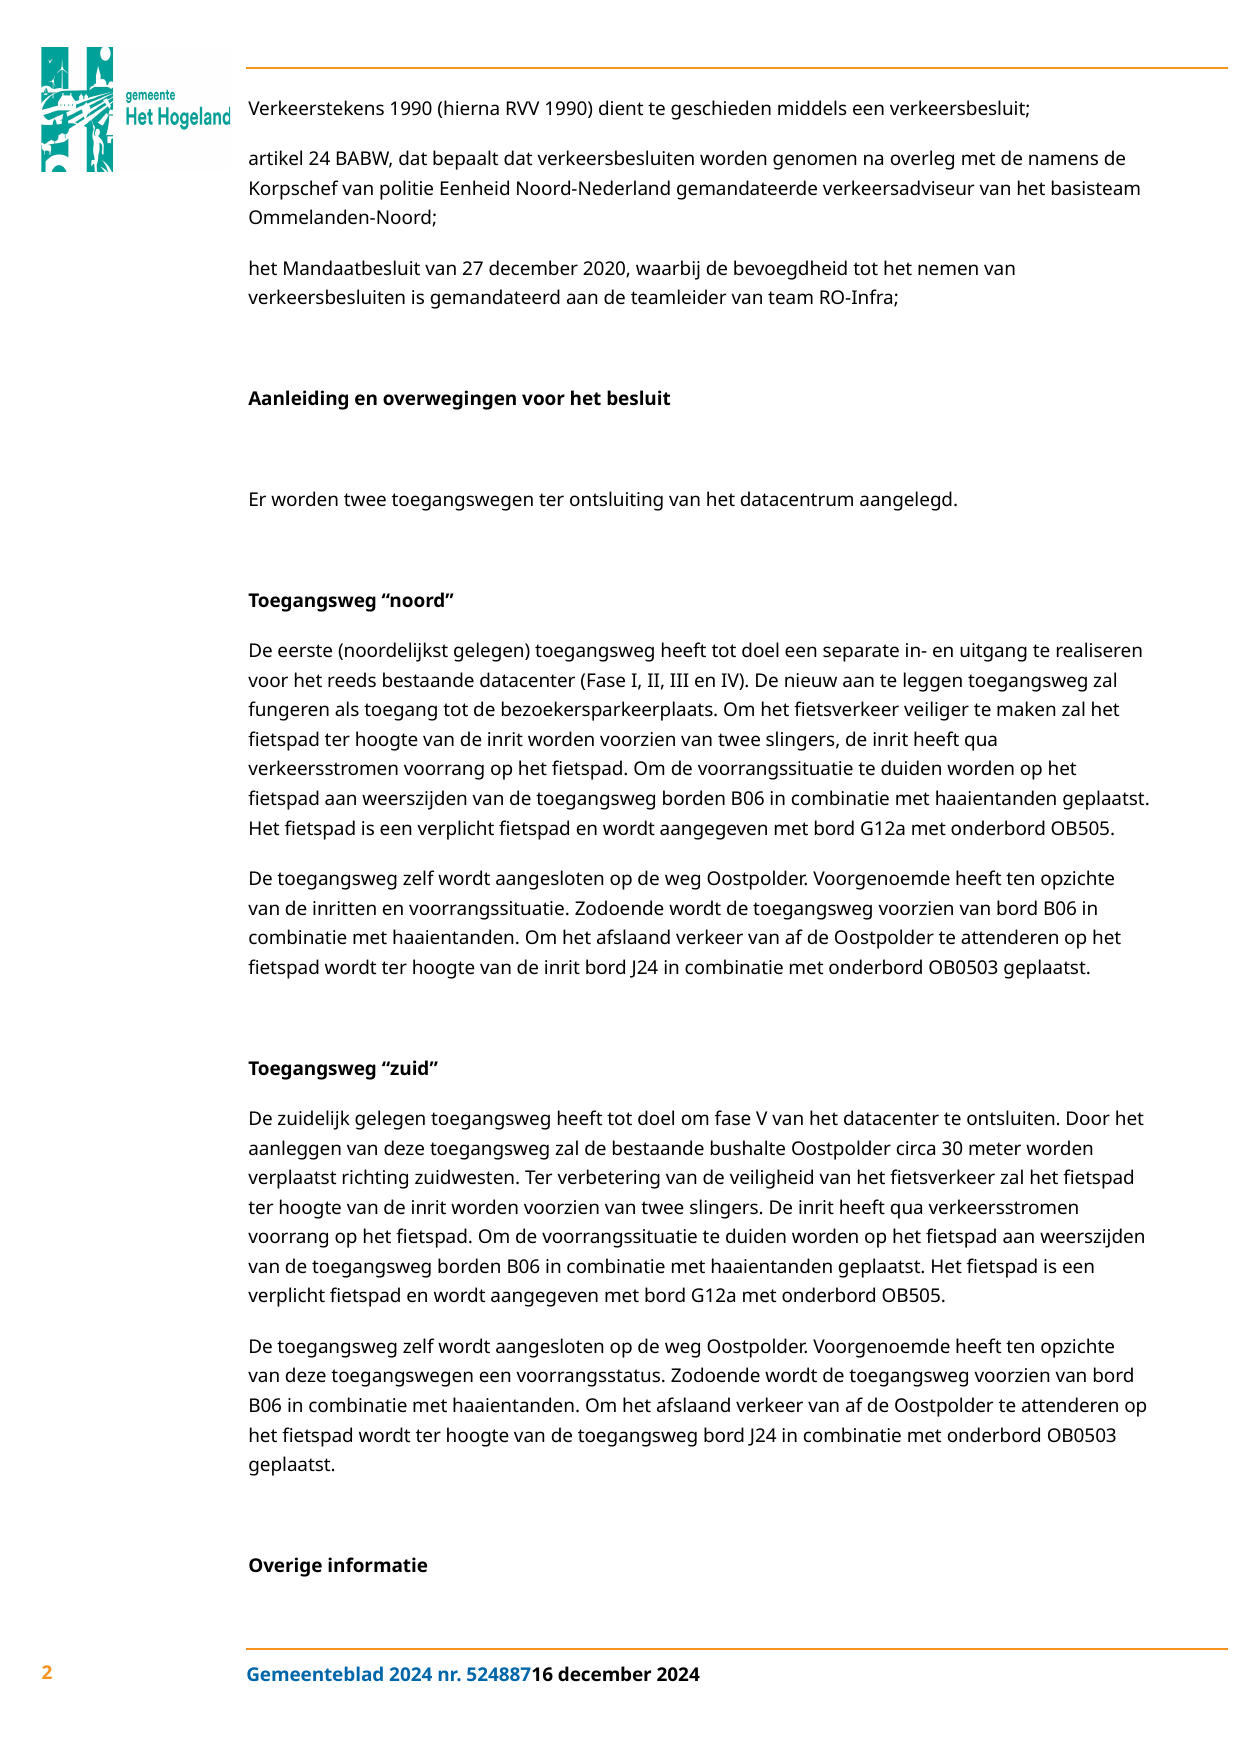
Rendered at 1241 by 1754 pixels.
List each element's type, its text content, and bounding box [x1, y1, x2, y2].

text De toegangsweg zelf wordt aangesloten op de weg Oostpolder. Voorgenoemde heeft ten opzichte van de inritten en voorrangssituatie. Zodoende wordt de toegangsweg voorzien van bord B06 in combinatie met haaientanden. Om het afslaand verkeer van af de Oostpolder te attenderen op het fietspad wordt ter hoogte van de inrit bord J24 in combinatie met onderbord OB0503 geplaatst. [248, 865, 1152, 980]
text Toegangsweg “noord” [248, 587, 1152, 613]
text De eerste (noordelijkst gelegen) toegangsweg heeft tot doel een separate in- en uitgang te realiseren voor het reeds bestaande datacenter (Fase I, II, III en IV). De nieuw aan te leggen toegangsweg zal fungeren als toegang tot de bezoekersparkeerplaats. Om het fietsverkeer veiliger te maken zal het fietspad ter hoogte van de inrit worden voorzien van twee slingers, de inrit heeft qua verkeersstromen voorrang op het fietspad. Om de voorrangssituatie te duiden worden op het fietspad aan weerszijden van de toegangsweg borden B06 in combinatie met haaientanden geplaatst. Het fietspad is een verplicht fietspad en wordt aangegeven met bord G12a met onderbord OB505. [248, 637, 1152, 841]
picture [41, 47, 231, 172]
text De zuidelijk gelegen toegangsweg heeft tot doel om fase V van het datacenter te ontsluiten. Door het aanleggen van deze toegangsweg zal de bestaande bushalte Oostpolder circa 30 meter worden verplaatst richting zuidwesten. Ter verbetering van de veiligheid van het fietsverkeer zal het fietspad ter hoogte van de inrit worden voorzien van twee slingers. De inrit heeft qua verkeersstromen voorrang op het fietspad. Om de voorrangssituatie te duiden worden op het fietspad aan weerszijden van de toegangsweg borden B06 in combinatie met haaientanden geplaatst. Het fietspad is een verplicht fietspad en wordt aangegeven met bord G12a met onderbord OB505. [248, 1105, 1152, 1308]
text Er worden twee toegangswegen ter ontsluiting van het datacentrum aangelegd. [248, 486, 1152, 512]
text Toegangsweg “zuid” [248, 1055, 1152, 1081]
text het Mandaatbesluit van 27 december 2020, waarbij de bevoegdheid tot het nemen van verkeersbesluiten is gemandateerd aan de teamleider van team RO-Infra; [248, 255, 1152, 310]
text Verkeerstekens 1990 (hierna RVV 1990) dient te geschieden middels een verkeersbesluit; [248, 95, 1152, 121]
text De toegangsweg zelf wordt aangesloten op de weg Oostpolder. Voorgenoemde heeft ten opzichte van deze toegangswegen een voorrangsstatus. Zodoende wordt de toegangsweg voorzien van bord B06 in combinatie met haaientanden. Om het afslaand verkeer van af de Oostpolder te attenderen op het fietspad wordt ter hoogte van de toegangsweg bord J24 in combinatie met onderbord OB0503 geplaatst. [248, 1333, 1152, 1477]
text artikel 24 BABW, dat bepaalt dat verkeersbesluiten worden genomen na overleg met de namens de Korpschef van politie Eenheid Noord-Nederland gemandateerde verkeersadviseur van het basisteam Ommelanden-Noord; [248, 145, 1152, 230]
text Aanleiding en overwegingen voor het besluit [248, 385, 1152, 411]
text Overige informatie [248, 1552, 1152, 1578]
